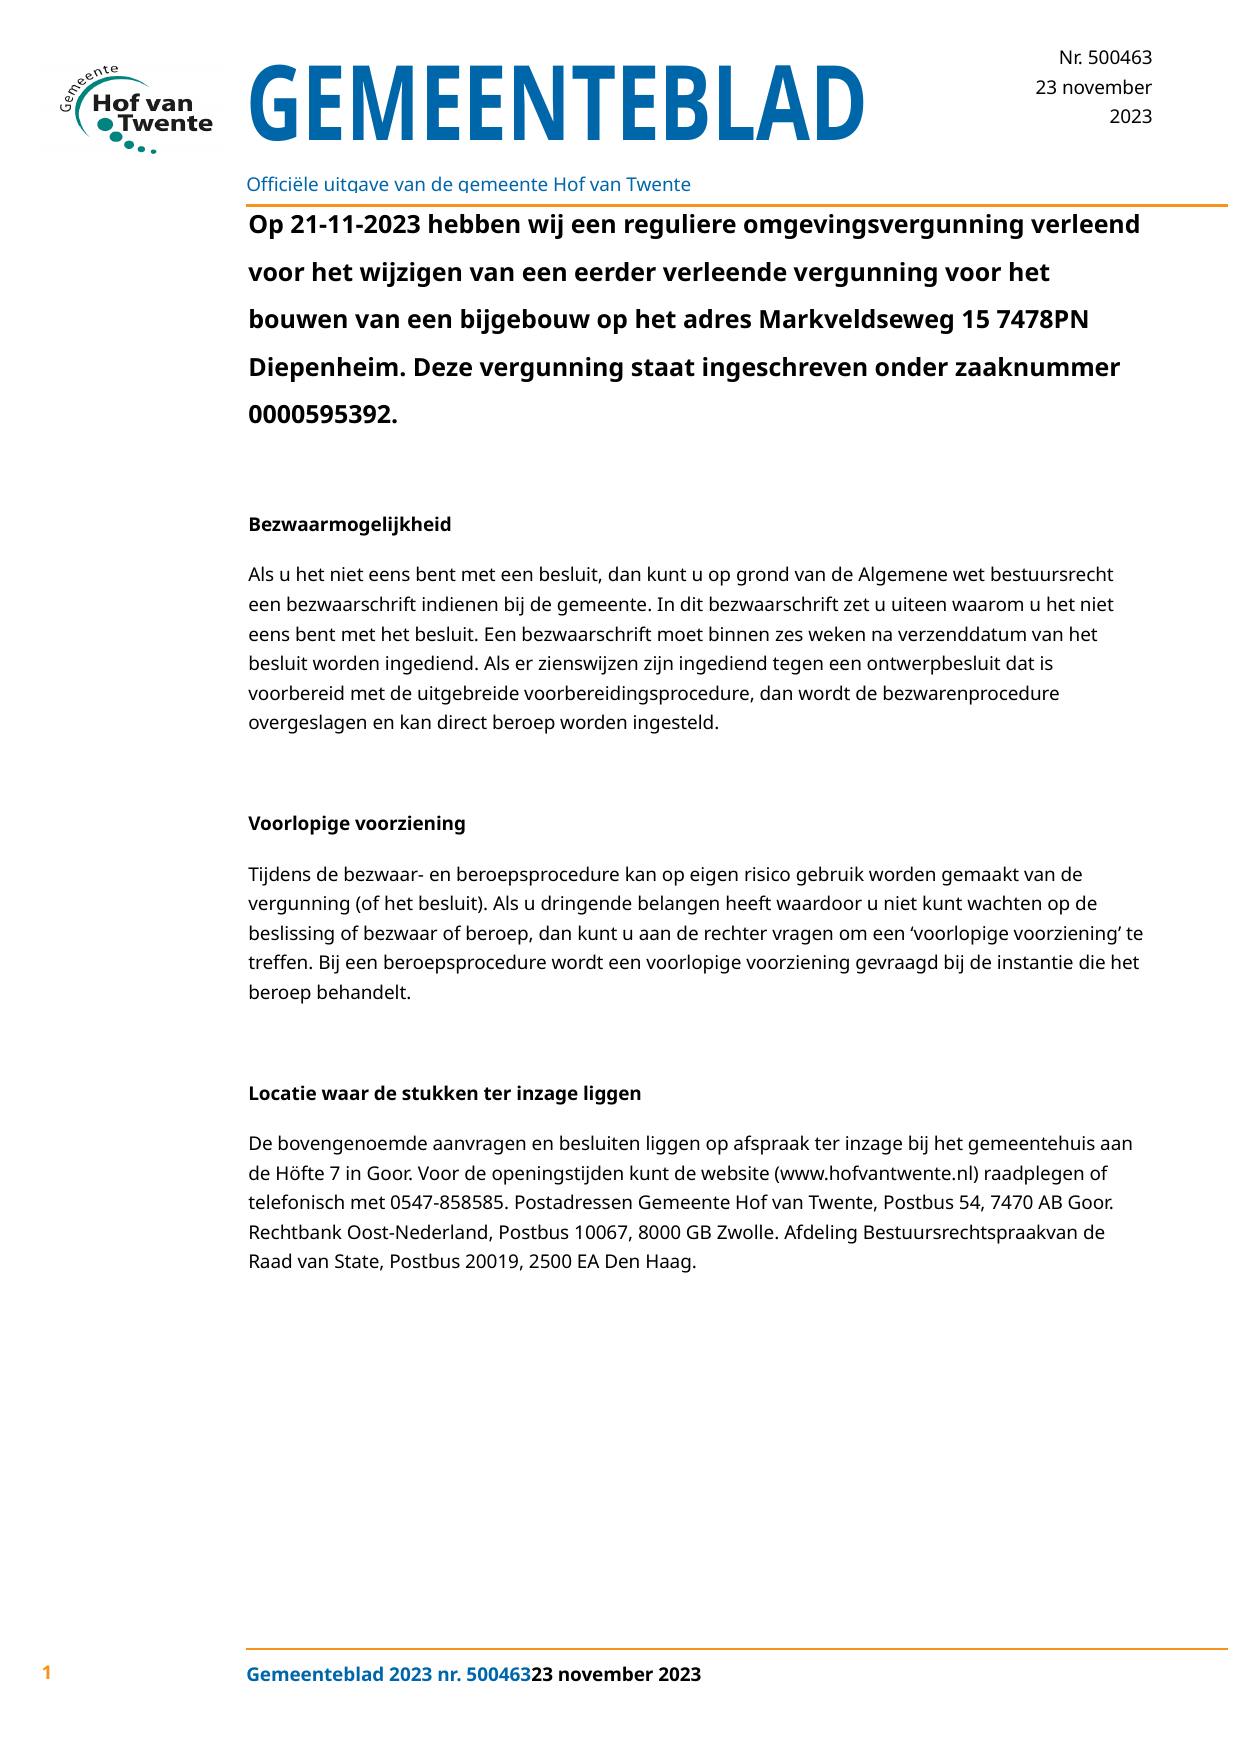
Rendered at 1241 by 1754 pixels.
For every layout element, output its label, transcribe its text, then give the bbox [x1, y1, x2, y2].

text Als u het niet eens bent met een besluit, dan kunt u op grond van de Algemene wet bestuursrecht een bezwaarschrift indienen bij de gemeente. In dit bezwaarschrift zet u uiteen waarom u het niet eens bent met het besluit. Een bezwaarschrift moet binnen zes weken na verzenddatum van het besluit worden ingediend. Als er zienswijzen zijn ingediend tegen een ontwerpbesluit dat is voorbereid met de uitgebreide voorbereidingsprocedure, dan wordt de bezwarenprocedure overgeslagen en kan direct beroep worden ingesteld. [248, 562, 1152, 735]
text De bovengenoemde aanvragen en besluiten liggen op afspraak ter inzage bij het gemeentehuis aan de Höfte 7 in Goor. Voor de openingstijden kunt de website (www.hofvantwente.nl) raadplegen of telefonisch met 0547-858585. Postadressen Gemeente Hof van Twente, Postbus 54, 7470 AB Goor. Rechtbank Oost-Nederland, Postbus 10067, 8000 GB Zwolle. Afdeling Bestuursrechtspraakvan de Raad van State, Postbus 20019, 2500 EA Den Haag. [248, 1130, 1152, 1274]
text Tijdens de bezwaar- en beroepsprocedure kan op eigen risico gebruik worden gemaakt van de vergunning (of het besluit). Als u dringende belangen heeft waardoor u niet kunt wachten op de beslissing of bezwaar of beroep, dan kunt u aan de rechter vragen om een ‘voorlopige voorziening’ te treffen. Bij een beroepsprocedure wordt een voorlopige voorziening gevraagd bij de instantie die het beroep behandelt. [248, 861, 1152, 1005]
text Locatie waar de stukken ter inzage liggen [248, 1080, 1152, 1106]
text Op 21-11-2023 hebben wij een reguliere omgevingsvergunning verleend voor het wijzigen van een eerder verleende vergunning voor het bouwen van een bijgebouw op het adres Markveldseweg 15 7478PN Diepenheim. Deze vergunning staat ingeschreven onder zaaknummer 0000595392. [248, 207, 1152, 431]
text Bezwaarmogelijkheid [248, 511, 1152, 537]
text Voorlopige voorziening [248, 810, 1152, 836]
picture [41, 47, 231, 172]
